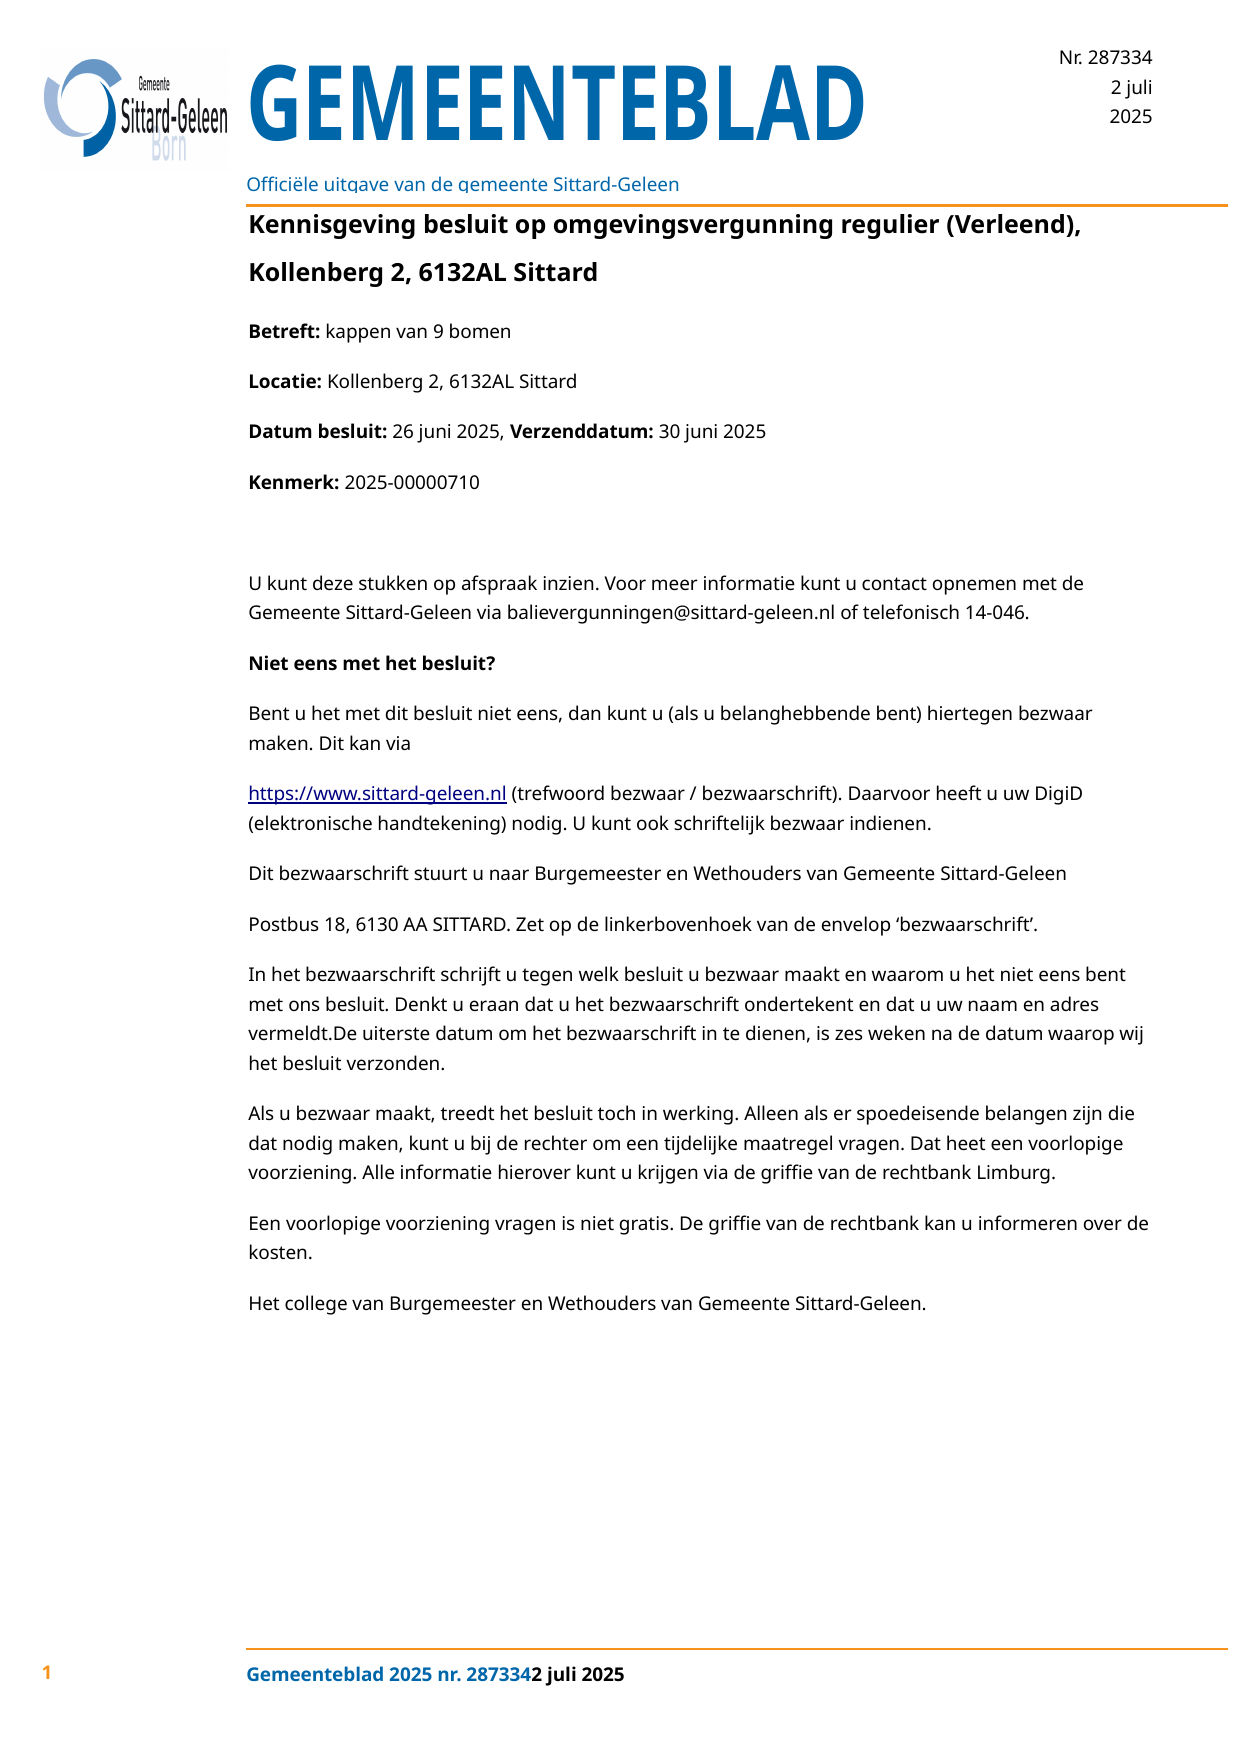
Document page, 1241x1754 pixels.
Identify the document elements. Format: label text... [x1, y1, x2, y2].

text https://www.sittard-geleen.nl (trefwoord bezwaar / bezwaarschrift). Daarvoor heeft u uw DigiD (elektronische handtekening) nodig. U kunt ook schriftelijk bezwaar indienen. [248, 780, 1152, 836]
picture [41, 47, 231, 172]
text Als u bezwaar maakt, treedt het besluit toch in werking. Alleen als er spoedeisende belangen zijn die dat nodig maken, kunt u bij de rechter om een tijdelijke maatregel vragen. Dat heet een voorlopige voorziening. Alle informatie hierover kunt u krijgen via de griffie van de rechtbank Limburg. [248, 1100, 1152, 1185]
text Datum besluit: 26 juni 2025, Verzenddatum: 30 juni 2025 [248, 419, 1152, 444]
text In het bezwaarschrift schrijft u tegen welk besluit u bezwaar maakt en waarom u het niet eens bent met ons besluit. Denkt u eraan dat u het bezwaarschrift ondertekent en dat u uw naam en adres vermeldt.De uiterste datum om het bezwaarschrift in te dienen, is zes weken na de datum waarop wij het besluit verzonden. [248, 961, 1152, 1076]
text Postbus 18, 6130 AA SITTARD. Zet op de linkerbovenhoek van de envelop ‘bezwaarschrift’. [248, 911, 1152, 937]
text Bent u het met dit besluit niet eens, dan kunt u (als u belanghebbende bent) hiertegen bezwaar maken. Dit kan via [248, 700, 1152, 756]
text Kenmerk: 2025-00000710 [248, 469, 1152, 495]
text Locatie: Kollenberg 2, 6132AL Sittard [248, 368, 1152, 394]
text Betreft: kappen van 9 bomen [248, 318, 1152, 344]
text Het college van Burgemeester en Wethouders van Gemeente Sittard-Geleen. [248, 1290, 1152, 1316]
text Kennisgeving besluit op omgevingsvergunning regulier (Verleend), Kollenberg 2, 6132AL Sittard [248, 207, 1152, 288]
text Een voorlopige voorziening vragen is niet gratis. De griffie van de rechtbank kan u informeren over de kosten. [248, 1210, 1152, 1265]
text Niet eens met het besluit? [248, 650, 1152, 676]
text Dit bezwaarschrift stuurt u naar Burgemeester en Wethouders van Gemeente Sittard-Geleen [248, 860, 1152, 886]
text U kunt deze stukken op afspraak inzien. Voor meer informatie kunt u contact opnemen met de Gemeente Sittard-Geleen via balievergunningen@sittard-geleen.nl of telefonisch 14-046. [248, 570, 1152, 625]
